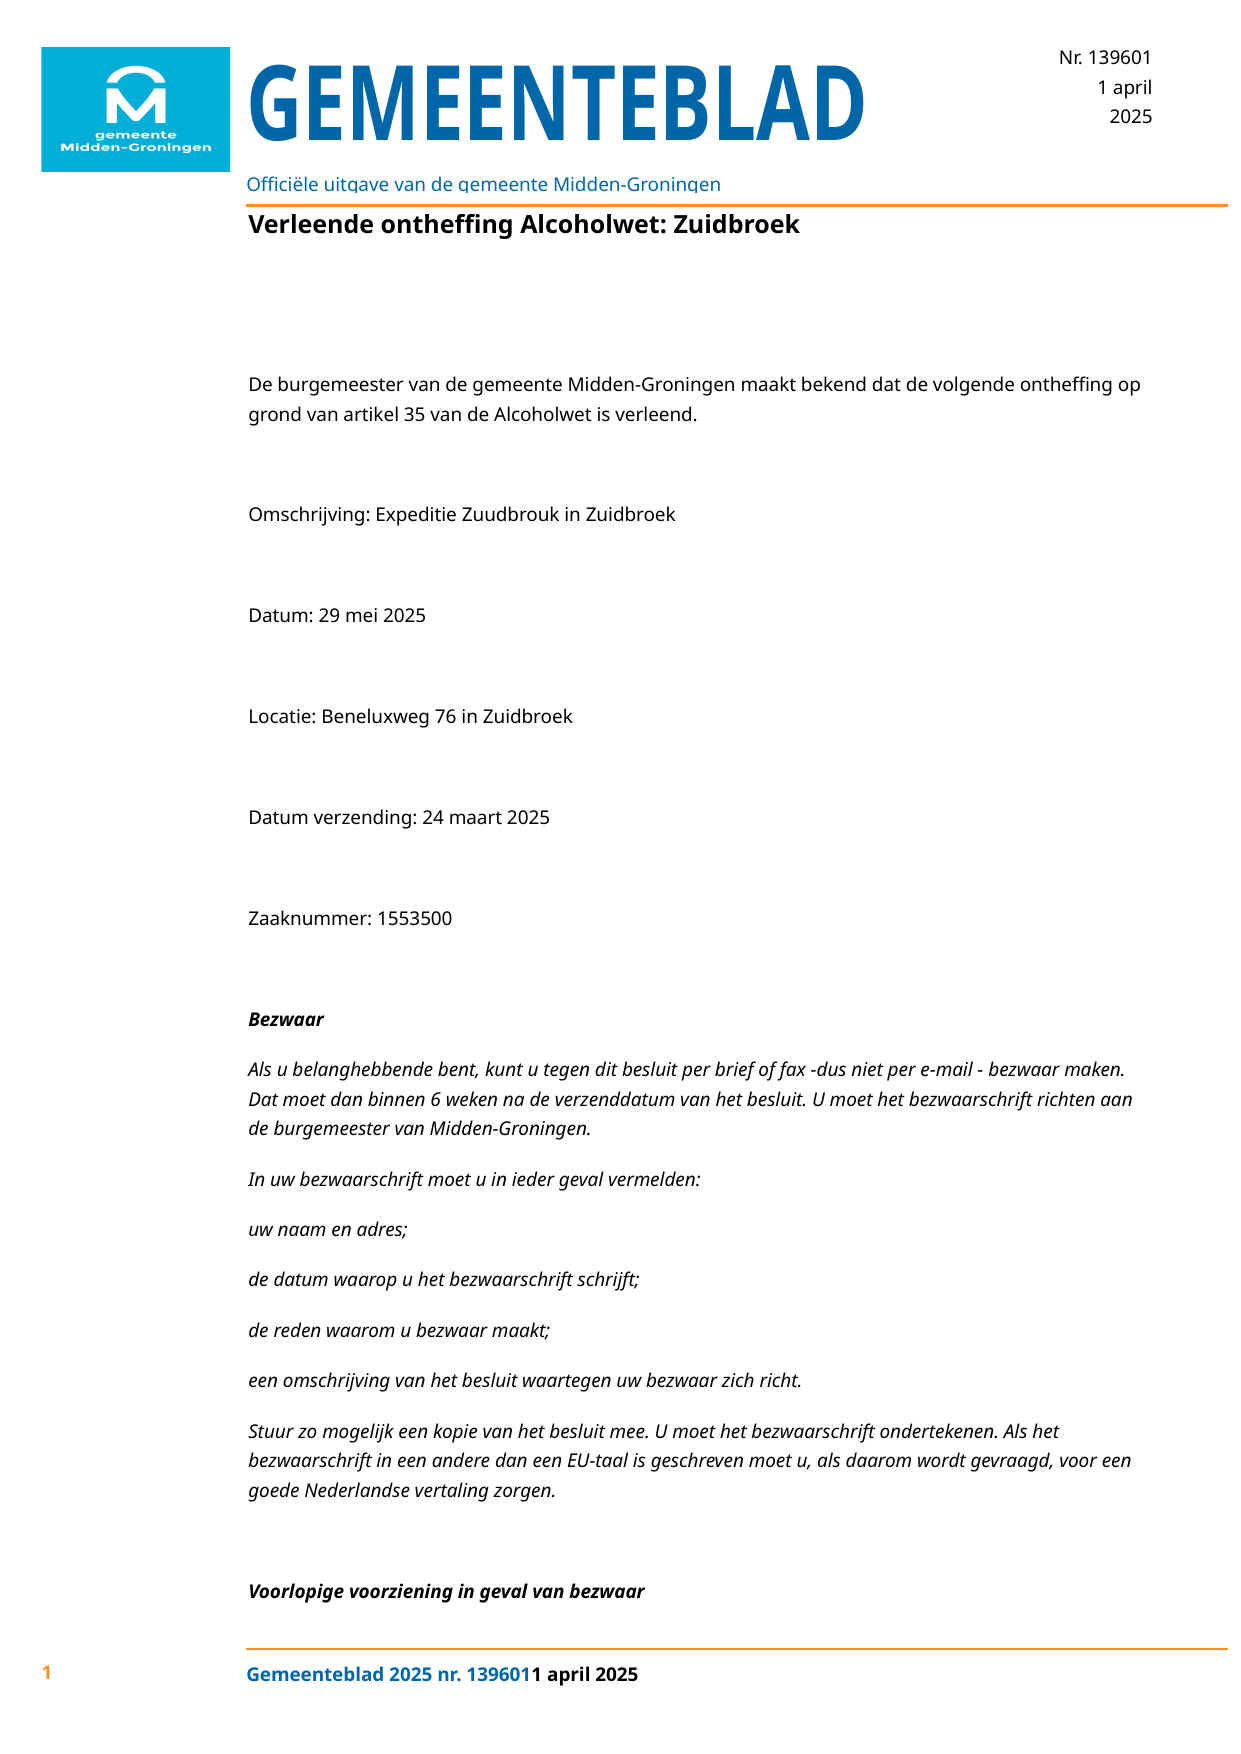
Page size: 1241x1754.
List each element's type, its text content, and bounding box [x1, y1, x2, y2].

text een omschrijving van het besluit waartegen uw bezwaar zich richt. [248, 1367, 1152, 1393]
picture [107, 89, 165, 122]
text Bezwaar [248, 1006, 1152, 1031]
text de datum waarop u het bezwaarschrift schrijft; [248, 1267, 1152, 1292]
text Omschrijving: Expeditie Zuudbrouk in Zuidbroek [248, 502, 1152, 527]
text uw naam en adres; [248, 1216, 1152, 1242]
picture [184, 146, 190, 153]
text Verleende ontheffing Alcoholwet: Zuidbroek [248, 207, 1152, 241]
text De burgemeester van de gemeente Midden-Groningen maakt bekend dat de volgende ontheffing op grond van artikel 35 van de Alcoholwet is verleend. [248, 371, 1152, 426]
text Zaaknummer: 1553500 [248, 905, 1152, 931]
text Voorlopige voorziening in geval van bezwaar [248, 1578, 1152, 1603]
text In uw bezwaarschrift moet u in ieder geval vermelden: [248, 1166, 1152, 1191]
text Locatie: Beneluxweg 76 in Zuidbroek [248, 703, 1152, 729]
picture [108, 66, 164, 82]
text Datum: 29 mei 2025 [248, 602, 1152, 628]
text Stuur zo mogelijk een kopie van het besluit mee. U moet het bezwaarschrift ondertekenen. Als het bezwaarschrift in een andere dan een EU-taal is geschreven moet u, als daarom wordt gevraagd, voor een goede Nederlandse vertaling zorgen. [248, 1418, 1152, 1503]
text Datum verzending: 24 maart 2025 [248, 804, 1152, 830]
text Als u belanghebbende bent, kunt u tegen dit besluit per brief of fax -dus niet per e-mail - bezwaar maken. Dat moet dan binnen 6 weken na de verzenddatum van het besluit. U moet het bezwaarschrift richten aan de burgemeester van Midden-Groningen. [248, 1056, 1152, 1141]
text de reden waarom u bezwaar maakt; [248, 1317, 1152, 1343]
